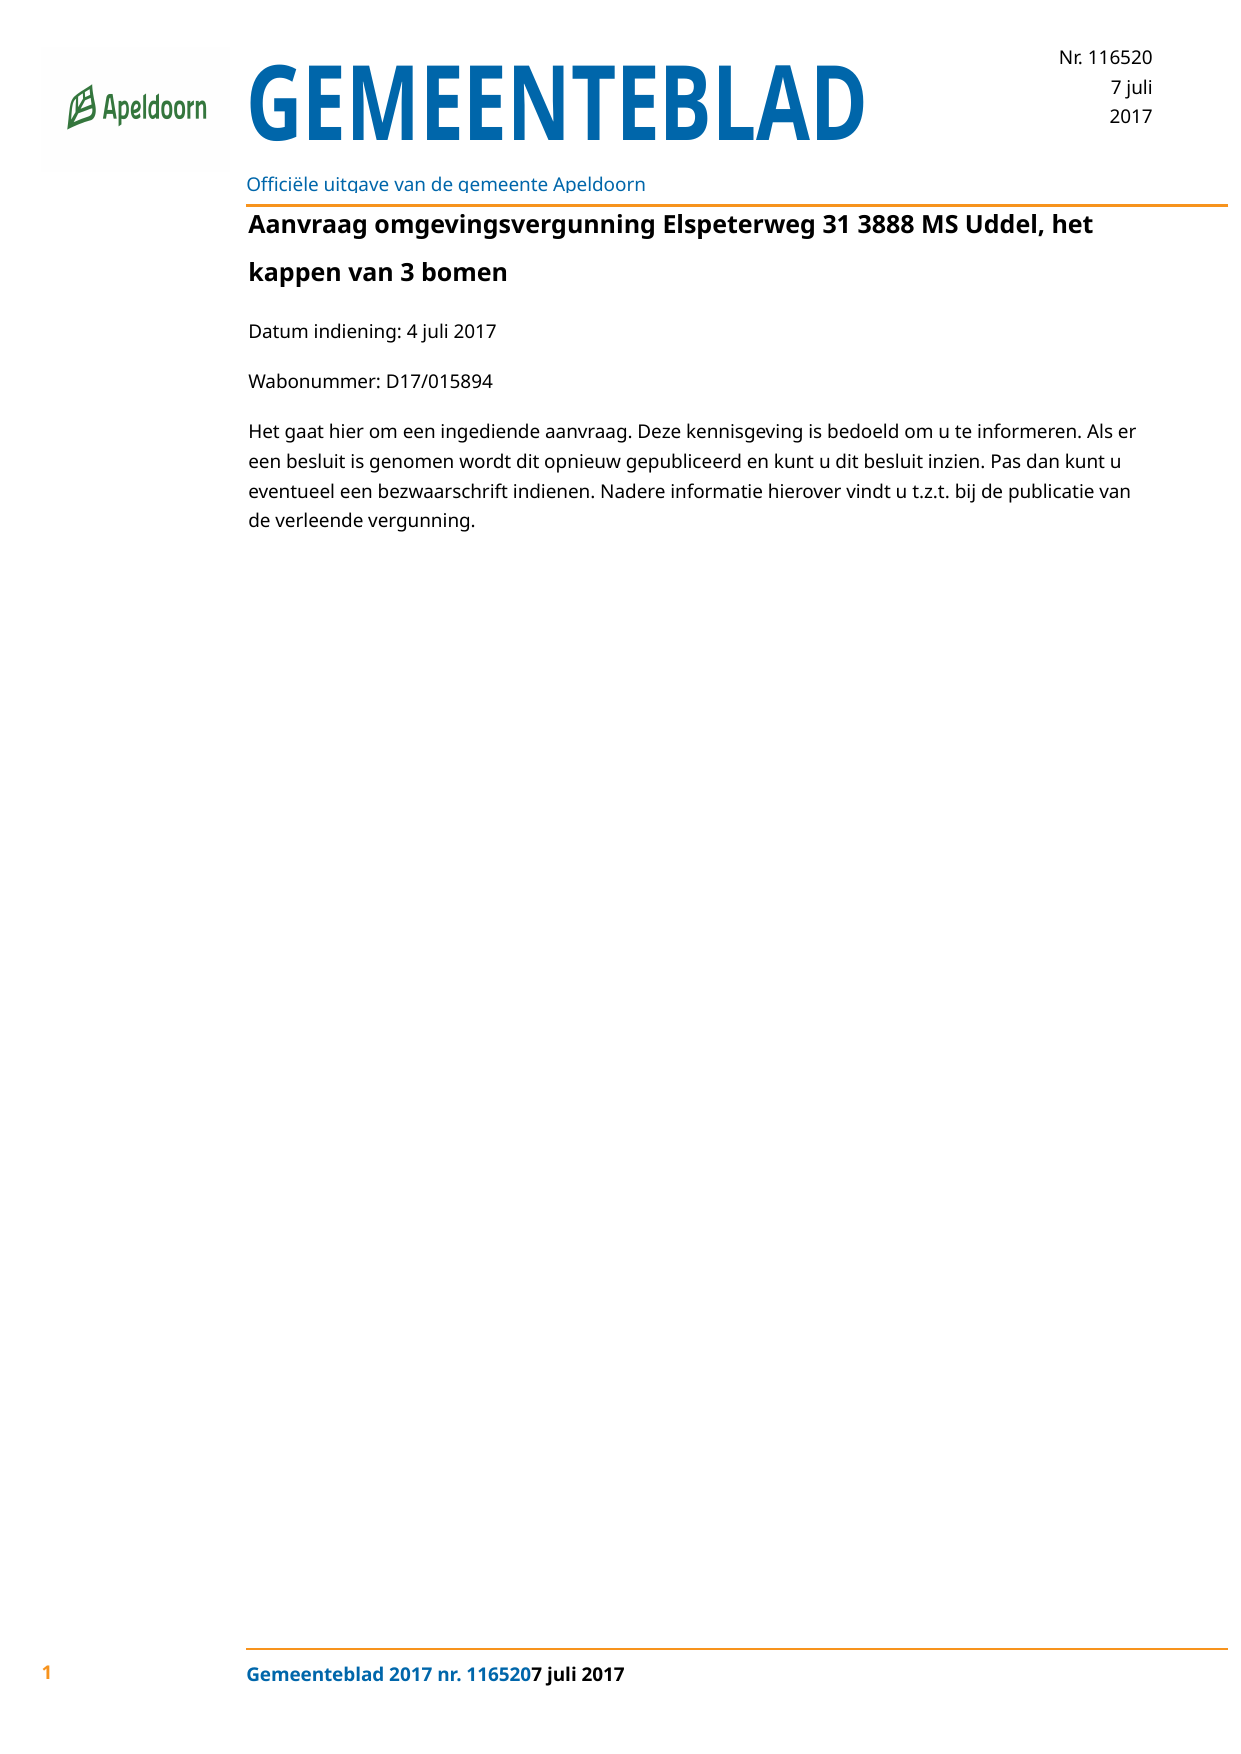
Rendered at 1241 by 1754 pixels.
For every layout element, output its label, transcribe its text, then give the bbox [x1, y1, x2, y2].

text Aanvraag omgevingsvergunning Elspeterweg 31 3888 MS Uddel, het kappen van 3 bomen [248, 207, 1152, 288]
text Datum indiening: 4 juli 2017 [248, 318, 1152, 344]
text Het gaat hier om een ingediende aanvraag. Deze kennisgeving is bedoeld om u te informeren. Als er een besluit is genomen wordt dit opnieuw gepubliceerd en kunt u dit besluit inzien. Pas dan kunt u eventueel een bezwaarschrift indienen. Nadere informatie hierover vindt u t.z.t. bij de publicatie van de verleende vergunning. [248, 419, 1152, 533]
picture [41, 47, 231, 172]
text Wabonummer: D17/015894 [248, 368, 1152, 394]
